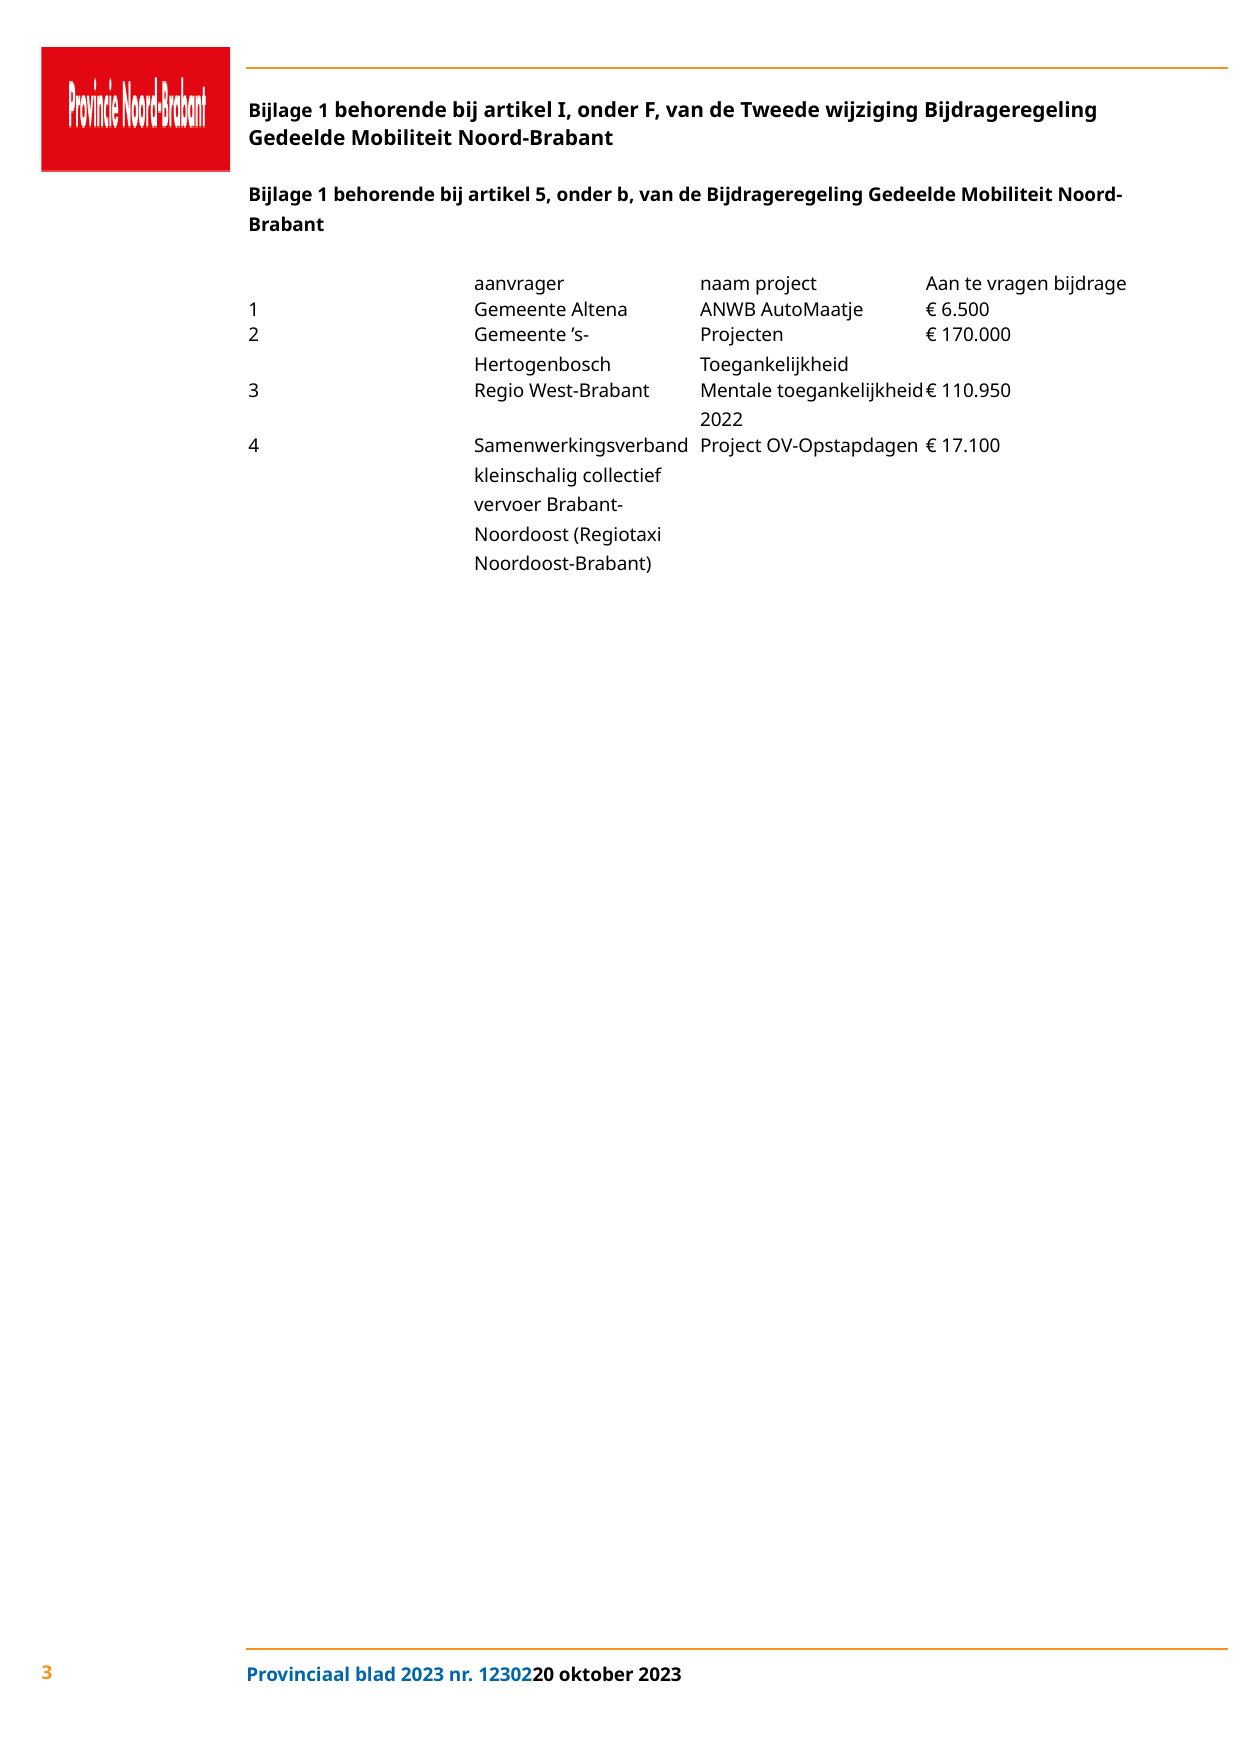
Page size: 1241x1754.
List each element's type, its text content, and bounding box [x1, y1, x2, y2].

table_cell Mentale toegankelijkheid 2022 [700, 377, 926, 432]
table_cell ANWB AutoMaatje [700, 296, 926, 322]
table_cell 3 [248, 377, 474, 432]
table_header naam project [700, 270, 926, 296]
table_cell Gemeente Altena [474, 296, 700, 322]
table_cell € 110.950 [926, 377, 1152, 432]
table_cell Gemeente ’s-Hertogenbosch [474, 322, 700, 377]
picture [41, 47, 231, 172]
text Bijlage 1 behorende bij artikel 5, onder b, van de Bijdrageregeling Gedeelde Mobiliteit Noord-Brabant [248, 181, 1152, 237]
text Bijlage 1 behorende bij artikel I, onder F, van de Tweede wijziging Bijdrageregeling Gedeelde Mobiliteit Noord-Brabant [248, 95, 1152, 152]
table_cell € 6.500 [926, 296, 1152, 322]
table_cell € 17.100 [926, 432, 1152, 576]
table_cell Projecten Toegankelijkheid [700, 322, 926, 377]
table_header [248, 270, 474, 296]
table_header Aan te vragen bijdrage [926, 270, 1152, 296]
table_cell 1 [248, 296, 474, 322]
table_cell 2 [248, 322, 474, 377]
table_cell Regio West-Brabant [474, 377, 700, 432]
table_cell € 170.000 [926, 322, 1152, 377]
table_cell Samenwerkingsverband kleinschalig collectief vervoer Brabant-Noordoost (Regiotaxi Noordoost-Brabant) [474, 432, 700, 576]
table_header aanvrager [474, 270, 700, 296]
table_cell Project OV-Opstapdagen [700, 432, 926, 576]
table_cell 4 [248, 432, 474, 576]
